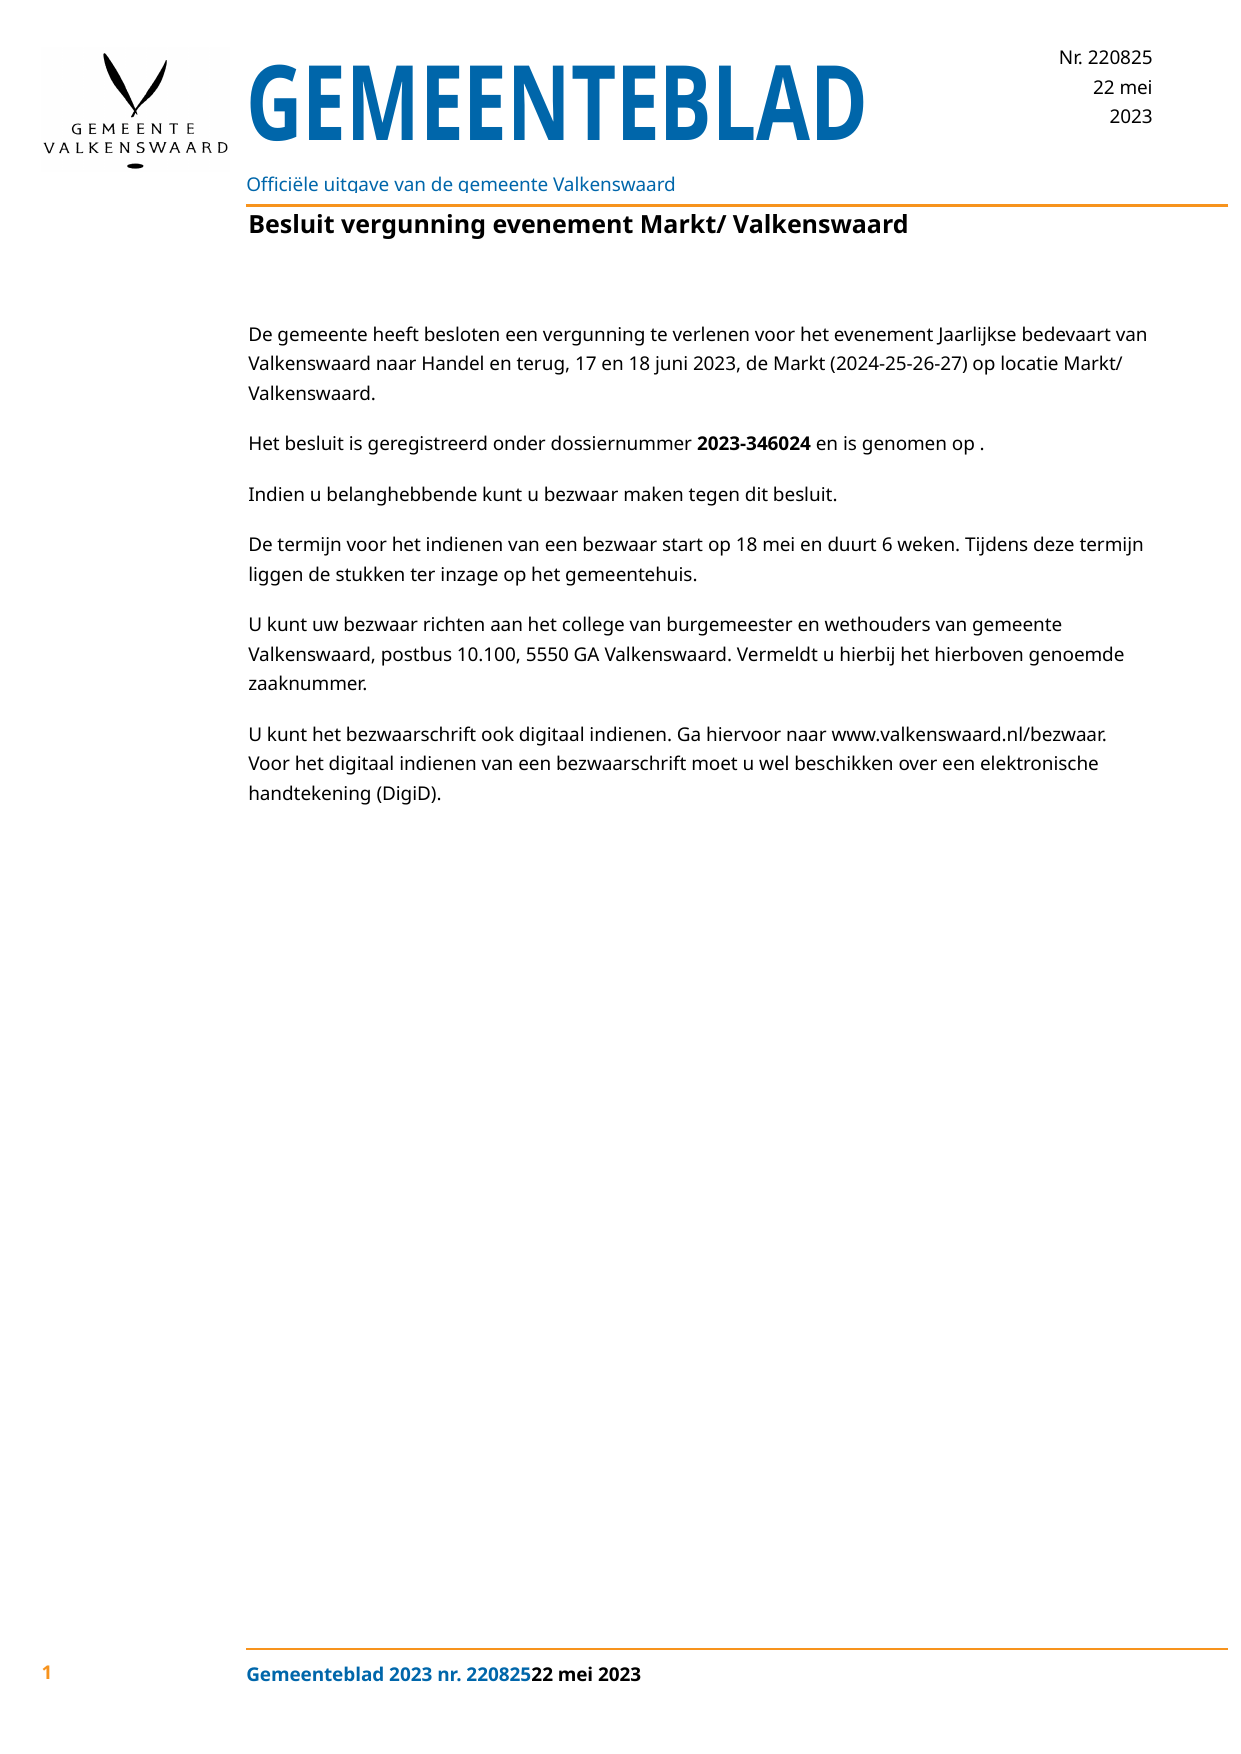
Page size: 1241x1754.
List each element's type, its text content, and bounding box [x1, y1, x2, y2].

picture [41, 47, 231, 172]
text De gemeente heeft besloten een vergunning te verlenen voor het evenement Jaarlijkse bedevaart van Valkenswaard naar Handel en terug, 17 en 18 juni 2023, de Markt (2024-25-26-27) op locatie Markt/ Valkenswaard. [248, 321, 1152, 406]
text Het besluit is geregistreerd onder dossiernummer 2023-346024 en is genomen op . [248, 430, 1152, 456]
text U kunt het bezwaarschrift ook digitaal indienen. Ga hiervoor naar www.valkenswaard.nl/bezwaar. Voor het digitaal indienen van een bezwaarschrift moet u wel beschikken over een elektronische handtekening (DigiD). [248, 721, 1152, 806]
text Indien u belanghebbende kunt u bezwaar maken tegen dit besluit. [248, 481, 1152, 506]
text De termijn voor het indienen van een bezwaar start op 18 mei en duurt 6 weken. Tijdens deze termijn liggen de stukken ter inzage op het gemeentehuis. [248, 531, 1152, 586]
text Besluit vergunning evenement Markt/ Valkenswaard [248, 207, 1152, 241]
text U kunt uw bezwaar richten aan het college van burgemeester en wethouders van gemeente Valkenswaard, postbus 10.100, 5550 GA Valkenswaard. Vermeldt u hierbij het hierboven genoemde zaaknummer. [248, 611, 1152, 696]
